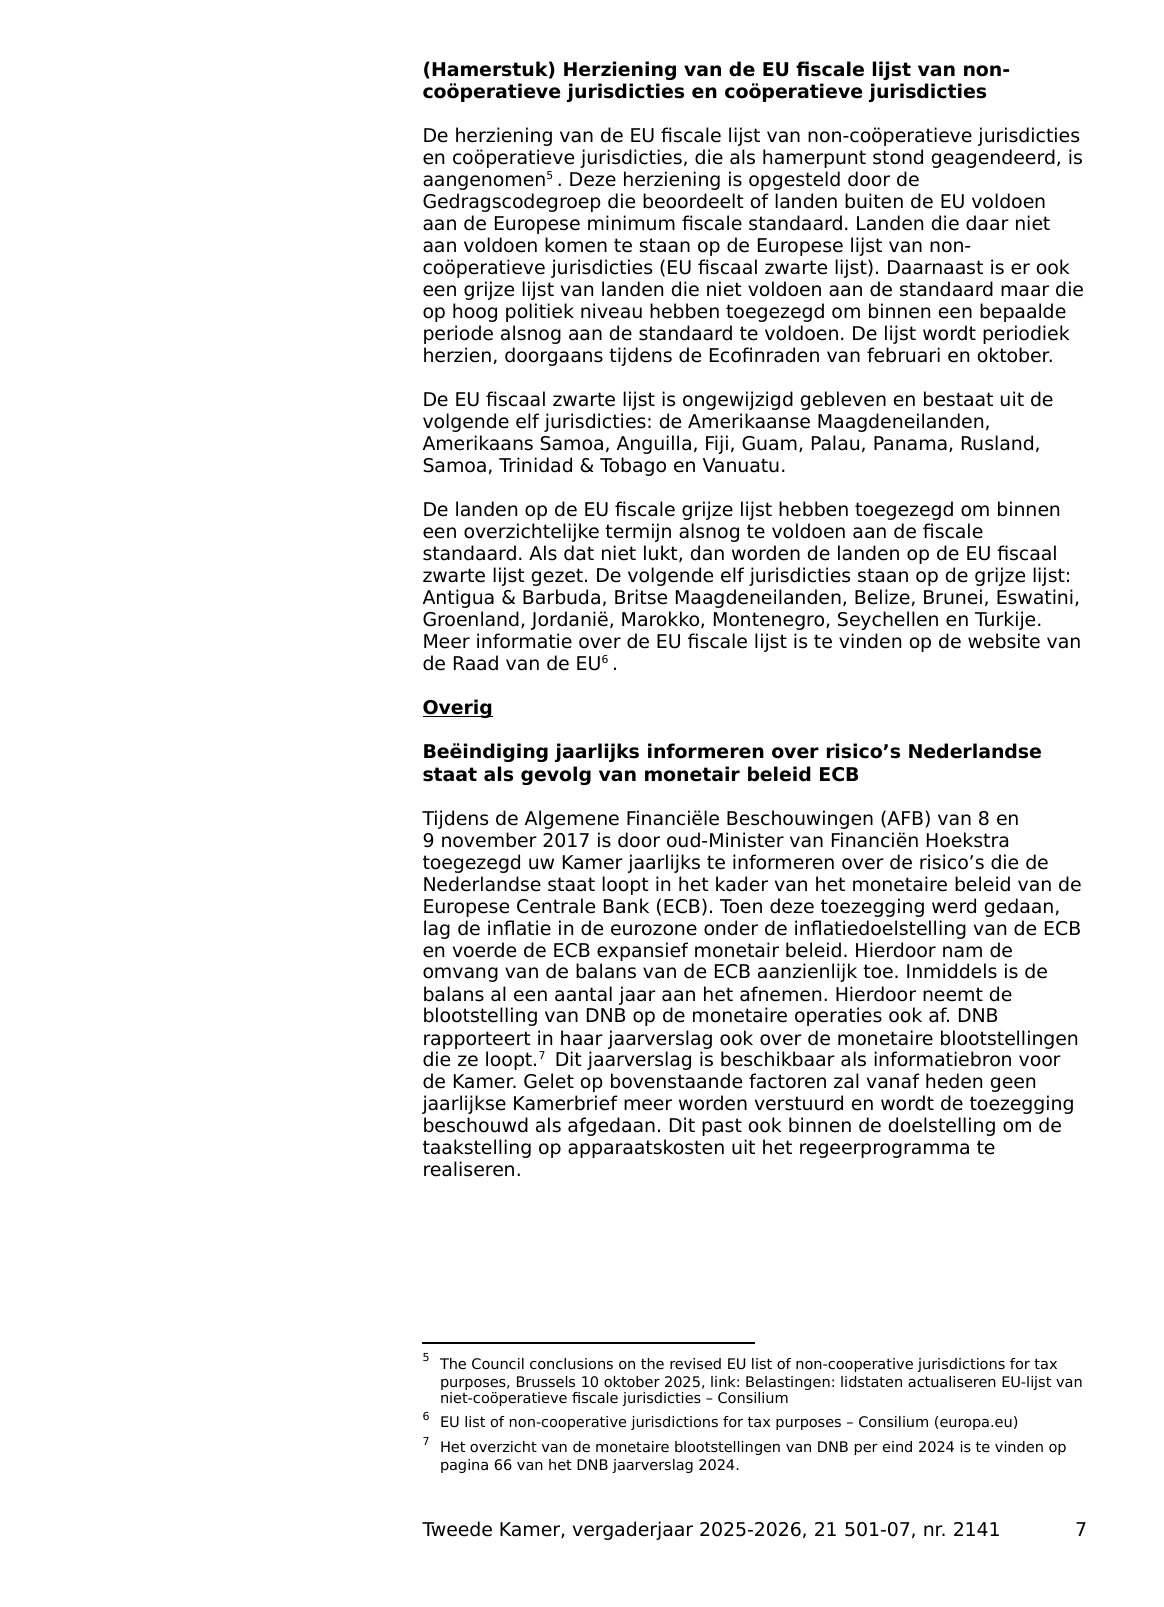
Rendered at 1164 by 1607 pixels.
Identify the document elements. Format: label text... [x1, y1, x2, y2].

subtitle (Hamerstuk) Herziening van de EU fiscale lijst van non-coöperatieve jurisdicties en coöperatieve jurisdicties [422, 59, 1087, 103]
subtitle Overig [422, 697, 1087, 719]
text Tijdens de Algemene Financiële Beschouwingen (AFB) van 8 en 9 november 2017 is door oud-Minister van Financiën Hoekstra toegezegd uw Kamer jaarlijks te informeren over de risico’s die de Nederlandse staat loopt in het kader van het monetaire beleid van de Europese Centrale Bank (ECB). Toen deze toezegging werd gedaan, lag de inflatie in de eurozone onder de inflatiedoelstelling van de ECB en voerde de ECB expansief monetair beleid. Hierdoor nam de omvang van de balans van de ECB aanzienlijk toe. Inmiddels is de balans al een aantal jaar aan het afnemen. Hierdoor neemt de blootstelling van DNB op de monetaire operaties ook af. DNB rapporteert in haar jaarverslag ook over de monetaire blootstellingen die ze loopt. Dit jaarverslag is beschikbaar als informatiebron voor de Kamer. Gelet op bovenstaande factoren zal vanaf heden geen jaarlijkse Kamerbrief meer worden verstuurd en wordt de toezegging beschouwd als afgedaan. Dit past ook binnen de doelstelling om de taakstelling op apparaatskosten uit het regeerprogramma te realiseren. [422, 808, 1087, 1181]
text De herziening van de EU fiscale lijst van non-coöperatieve jurisdicties en coöperatieve jurisdicties, die als hamerpunt stond geagendeerd, is aangenomen. Deze herziening is opgesteld door de Gedragscodegroep die beoordeelt of landen buiten de EU voldoen aan de Europese minimum fiscale standaard. Landen die daar niet aan voldoen komen te staan op de Europese lijst van non-coöperatieve jurisdicties (EU fiscaal zwarte lijst). Daarnaast is er ook een grijze lijst van landen die niet voldoen aan de standaard maar die op hoog politiek niveau hebben toegezegd om binnen een bepaalde periode alsnog aan de standaard te voldoen. De lijst wordt periodiek herzien, doorgaans tijdens de Ecofinraden van februari en oktober. [422, 125, 1087, 367]
text De EU fiscaal zwarte lijst is ongewijzigd gebleven en bestaat uit de volgende elf jurisdicties: de Amerikaanse Maagdeneilanden, Amerikaans Samoa, Anguilla, Fiji, Guam, Palau, Panama, Rusland, Samoa, Trinidad & Tobago en Vanuatu. [422, 389, 1087, 477]
subtitle Beëindiging jaarlijks informeren over risico’s Nederlandse staat als gevolg van monetair beleid ECB [422, 741, 1087, 785]
text De landen op de EU fiscale grijze lijst hebben toegezegd om binnen een overzichtelijke termijn alsnog te voldoen aan de fiscale standaard. Als dat niet lukt, dan worden de landen op de EU fiscaal zwarte lijst gezet. De volgende elf jurisdicties staan op de grijze lijst: Antigua & Barbuda, Britse Maagdeneilanden, Belize, Brunei, Eswatini, Groenland, Jordanië, Marokko, Montenegro, Seychellen en Turkije. Meer informatie over de EU fiscale lijst is te vinden op de website van de Raad van de EU. [422, 499, 1087, 675]
text The Council conclusions on the revised EU list of non-cooperative jurisdictions for tax purposes, Brussels 10 oktober 2025, link: Belastingen: lidstaten actualiseren EU-lijst van niet-coöperatieve fiscale jurisdicties – Consilium [422, 1352, 1087, 1407]
text Het overzicht van de monetaire blootstellingen van DNB per eind 2024 is te vinden op pagina 66 van het DNB jaarverslag 2024. [422, 1435, 1087, 1474]
text EU list of non-cooperative jurisdictions for tax purposes – Consilium (europa.eu) [422, 1410, 1087, 1432]
